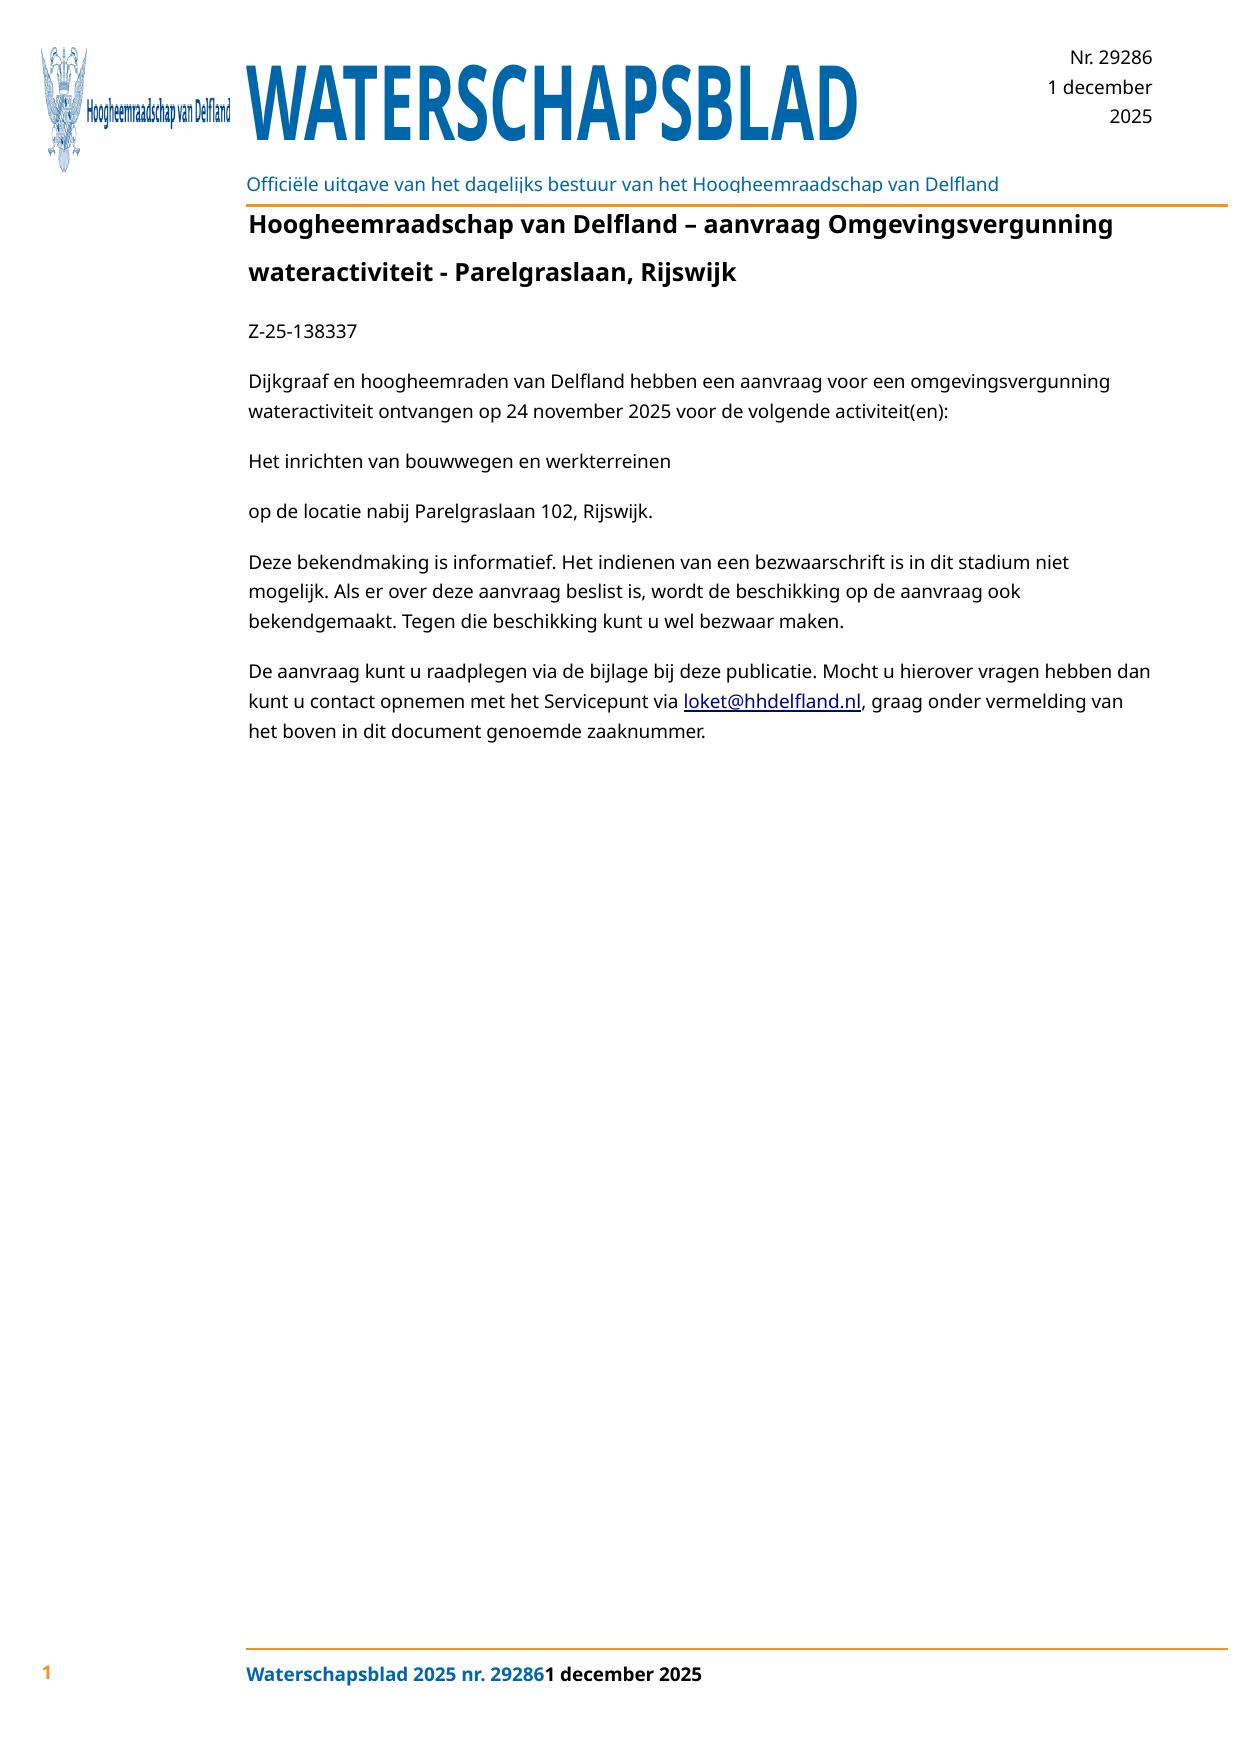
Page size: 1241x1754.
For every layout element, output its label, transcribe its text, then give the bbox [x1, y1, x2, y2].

picture [41, 47, 231, 172]
text Hoogheemraadschap van Delfland – aanvraag Omgevingsvergunning wateractiviteit - Parelgraslaan, Rijswijk [248, 207, 1152, 288]
text De aanvraag kunt u raadplegen via de bijlage bij deze publicatie. Mocht u hierover vragen hebben dan kunt u contact opnemen met het Servicepunt via loket@hhdelfland.nl, graag onder vermelding van het boven in dit document genoemde zaaknummer. [248, 659, 1152, 744]
text Z-25-138337 [248, 318, 1152, 344]
text Het inrichten van bouwwegen en werkterreinen [248, 448, 1152, 474]
text Dijkgraaf en hoogheemraden van Delfland hebben een aanvraag voor een omgevingsvergunning wateractiviteit ontvangen op 24 november 2025 voor de volgende activiteit(en): [248, 368, 1152, 424]
text Deze bekendmaking is informatief. Het indienen van een bezwaarschrift is in dit stadium niet mogelijk. Als er over deze aanvraag beslist is, wordt de beschikking op de aanvraag ook bekendgemaakt. Tegen die beschikking kunt u wel bezwaar maken. [248, 549, 1152, 634]
text op de locatie nabij Parelgraslaan 102, Rijswijk. [248, 499, 1152, 524]
